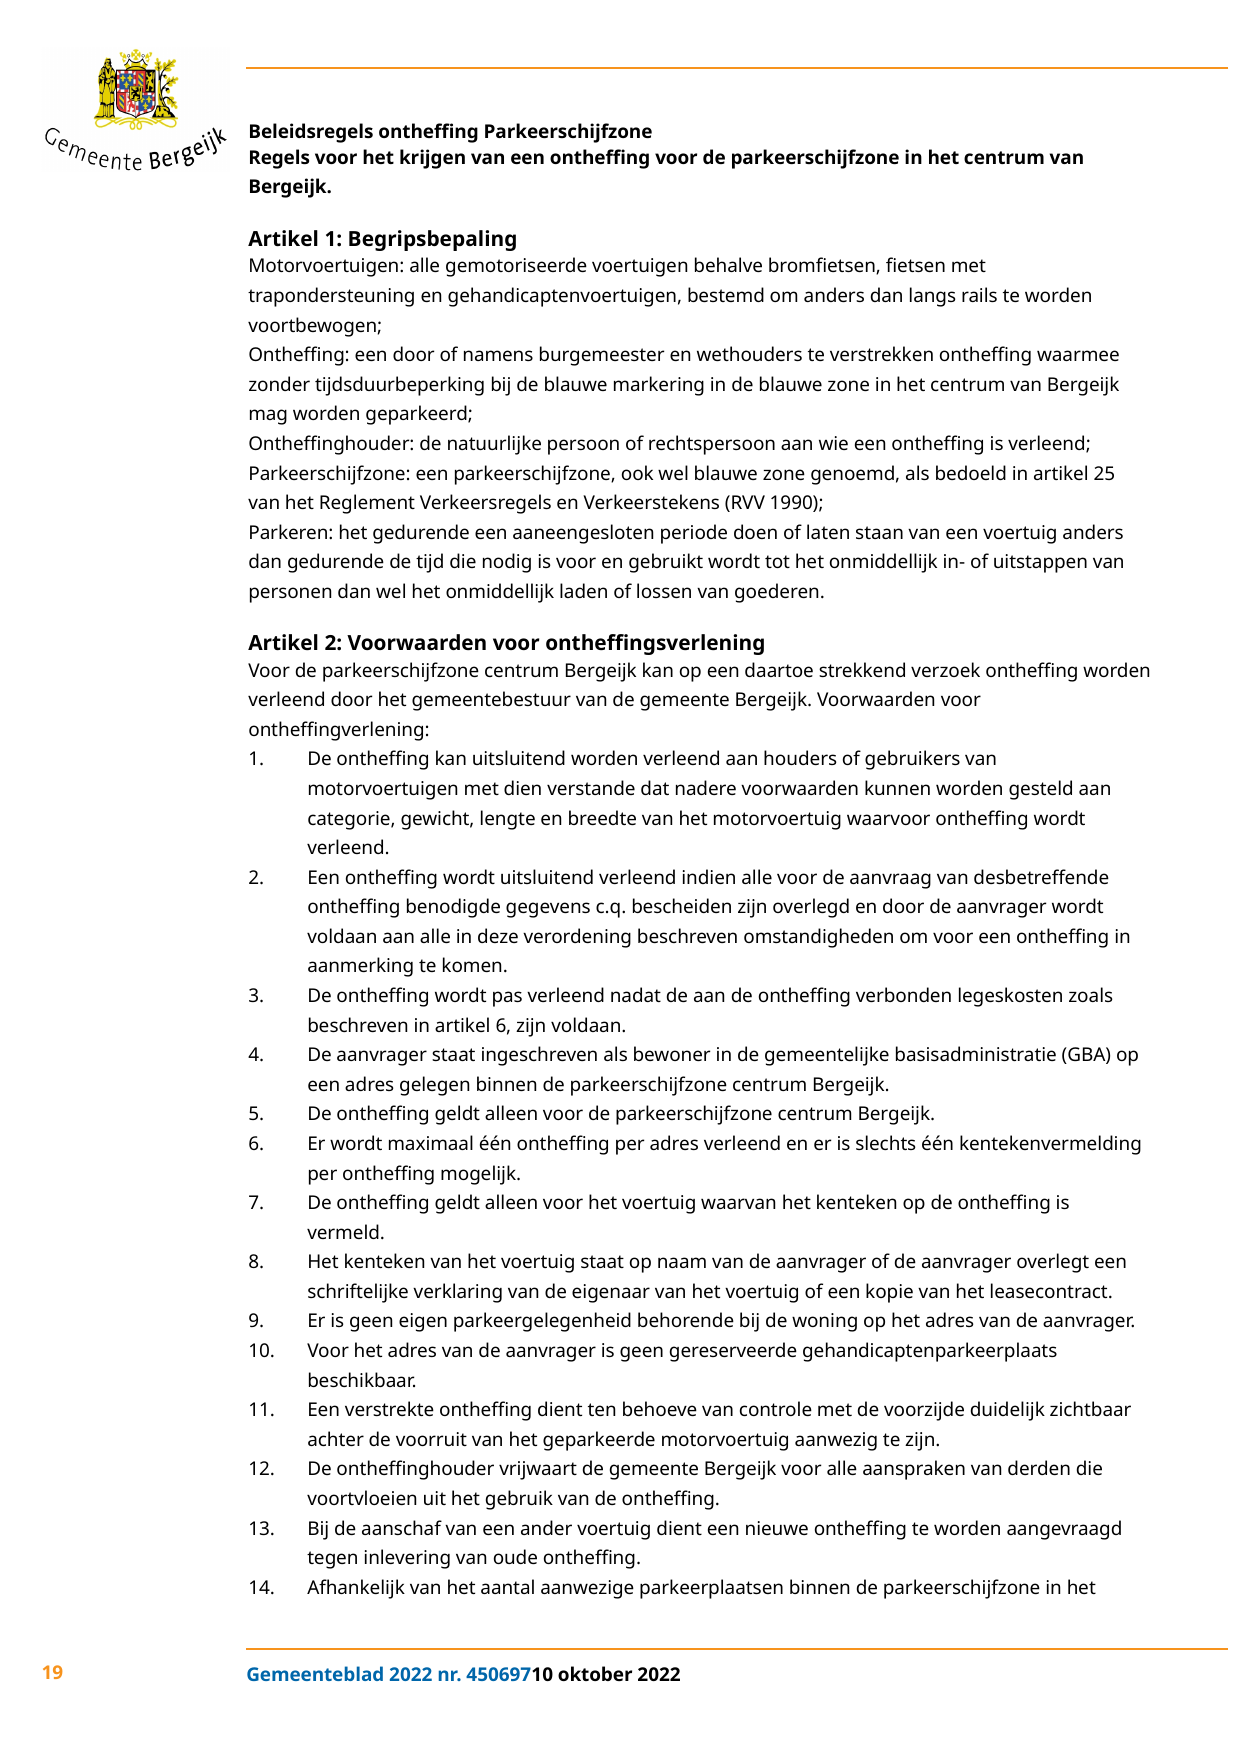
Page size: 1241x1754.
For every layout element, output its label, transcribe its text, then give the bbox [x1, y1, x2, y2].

list Er wordt maximaal één ontheffing per adres verleend en er is slechts één kentekenvermelding per ontheffing mogelijk. [248, 1130, 1152, 1186]
list De ontheffing geldt alleen voor het voertuig waarvan het kenteken op de ontheffing is vermeld. [248, 1189, 1152, 1245]
text Parkeren: het gedurende een aaneengesloten periode doen of laten staan van een voertuig anders dan gedurende de tijd die nodig is voor en gebruikt wordt tot het onmiddellijk in- of uitstappen van personen dan wel het onmiddellijk laden of lossen van goederen. [248, 519, 1152, 604]
list Voor het adres van de aanvrager is geen gereserveerde gehandicaptenparkeerplaats beschikbaar. [248, 1337, 1152, 1393]
list Er is geen eigen parkeergelegenheid behorende bij de woning op het adres van de aanvrager. [248, 1308, 1152, 1333]
list De aanvrager staat ingeschreven als bewoner in de gemeentelijke basisadministratie (GBA) op een adres gelegen binnen de parkeerschijfzone centrum Bergeijk. [248, 1041, 1152, 1097]
picture [41, 47, 231, 172]
text Beleidsregels ontheffing Parkeerschijfzone [248, 116, 1152, 144]
text Motorvoertuigen: alle gemotoriseerde voertuigen behalve bromfietsen, fietsen met trapondersteuning en gehandicaptenvoertuigen, bestemd om anders dan langs rails te worden voortbewogen; [248, 253, 1152, 337]
text Artikel 2: Voorwaarden voor ontheffingsverlening [248, 628, 1152, 657]
list Het kenteken van het voertuig staat op naam van de aanvrager of de aanvrager overlegt een schriftelijke verklaring van de eigenaar van het voertuig of een kopie van het leasecontract. [248, 1248, 1152, 1304]
list Afhankelijk van het aantal aanwezige parkeerplaatsen binnen de parkeerschijfzone in het [248, 1574, 1152, 1600]
text Ontheffinghouder: de natuurlijke persoon of rechtspersoon aan wie een ontheffing is verleend; [248, 430, 1152, 456]
text Regels voor het krijgen van een ontheffing voor de parkeerschijfzone in het centrum van Bergeijk. [248, 144, 1152, 199]
list Bij de aanschaf van een ander voertuig dient een nieuwe ontheffing te worden aangevraagd tegen inlevering van oude ontheffing. [248, 1515, 1152, 1570]
list De ontheffing geldt alleen voor de parkeerschijfzone centrum Bergeijk. [248, 1101, 1152, 1126]
list De ontheffing kan uitsluitend worden verleend aan houders of gebruikers van motorvoertuigen met dien verstande dat nadere voorwaarden kunnen worden gesteld aan categorie, gewicht, lengte en breedte van het motorvoertuig waarvoor ontheffing wordt verleend. [248, 746, 1152, 860]
list De ontheffinghouder vrijwaart de gemeente Bergeijk voor alle aanspraken van derden die voortvloeien uit het gebruik van de ontheffing. [248, 1456, 1152, 1511]
list Een verstrekte ontheffing dient ten behoeve van controle met de voorzijde duidelijk zichtbaar achter de voorruit van het geparkeerde motorvoertuig aanwezig te zijn. [248, 1396, 1152, 1452]
text Parkeerschijfzone: een parkeerschijfzone, ook wel blauwe zone genoemd, als bedoeld in artikel 25 van het Reglement Verkeersregels en Verkeerstekens (RVV 1990); [248, 460, 1152, 515]
text Ontheffing: een door of namens burgemeester en wethouders te verstrekken ontheffing waarmee zonder tijdsduurbeperking bij de blauwe markering in de blauwe zone in het centrum van Bergeijk mag worden geparkeerd; [248, 341, 1152, 426]
list Een ontheffing wordt uitsluitend verleend indien alle voor de aanvraag van desbetreffende ontheffing benodigde gegevens c.q. bescheiden zijn overlegd en door de aanvrager wordt voldaan aan alle in deze verordening beschreven omstandigheden om voor een ontheffing in aanmerking te komen. [248, 864, 1152, 978]
text Artikel 1: Begripsbepaling [248, 224, 1152, 253]
list De ontheffing wordt pas verleend nadat de aan de ontheffing verbonden legeskosten zoals beschreven in artikel 6, zijn voldaan. [248, 982, 1152, 1038]
text Voor de parkeerschijfzone centrum Bergeijk kan op een daartoe strekkend verzoek ontheffing worden verleend door het gemeentebestuur van de gemeente Bergeijk. Voorwaarden voor ontheffingverlening: [248, 657, 1152, 742]
